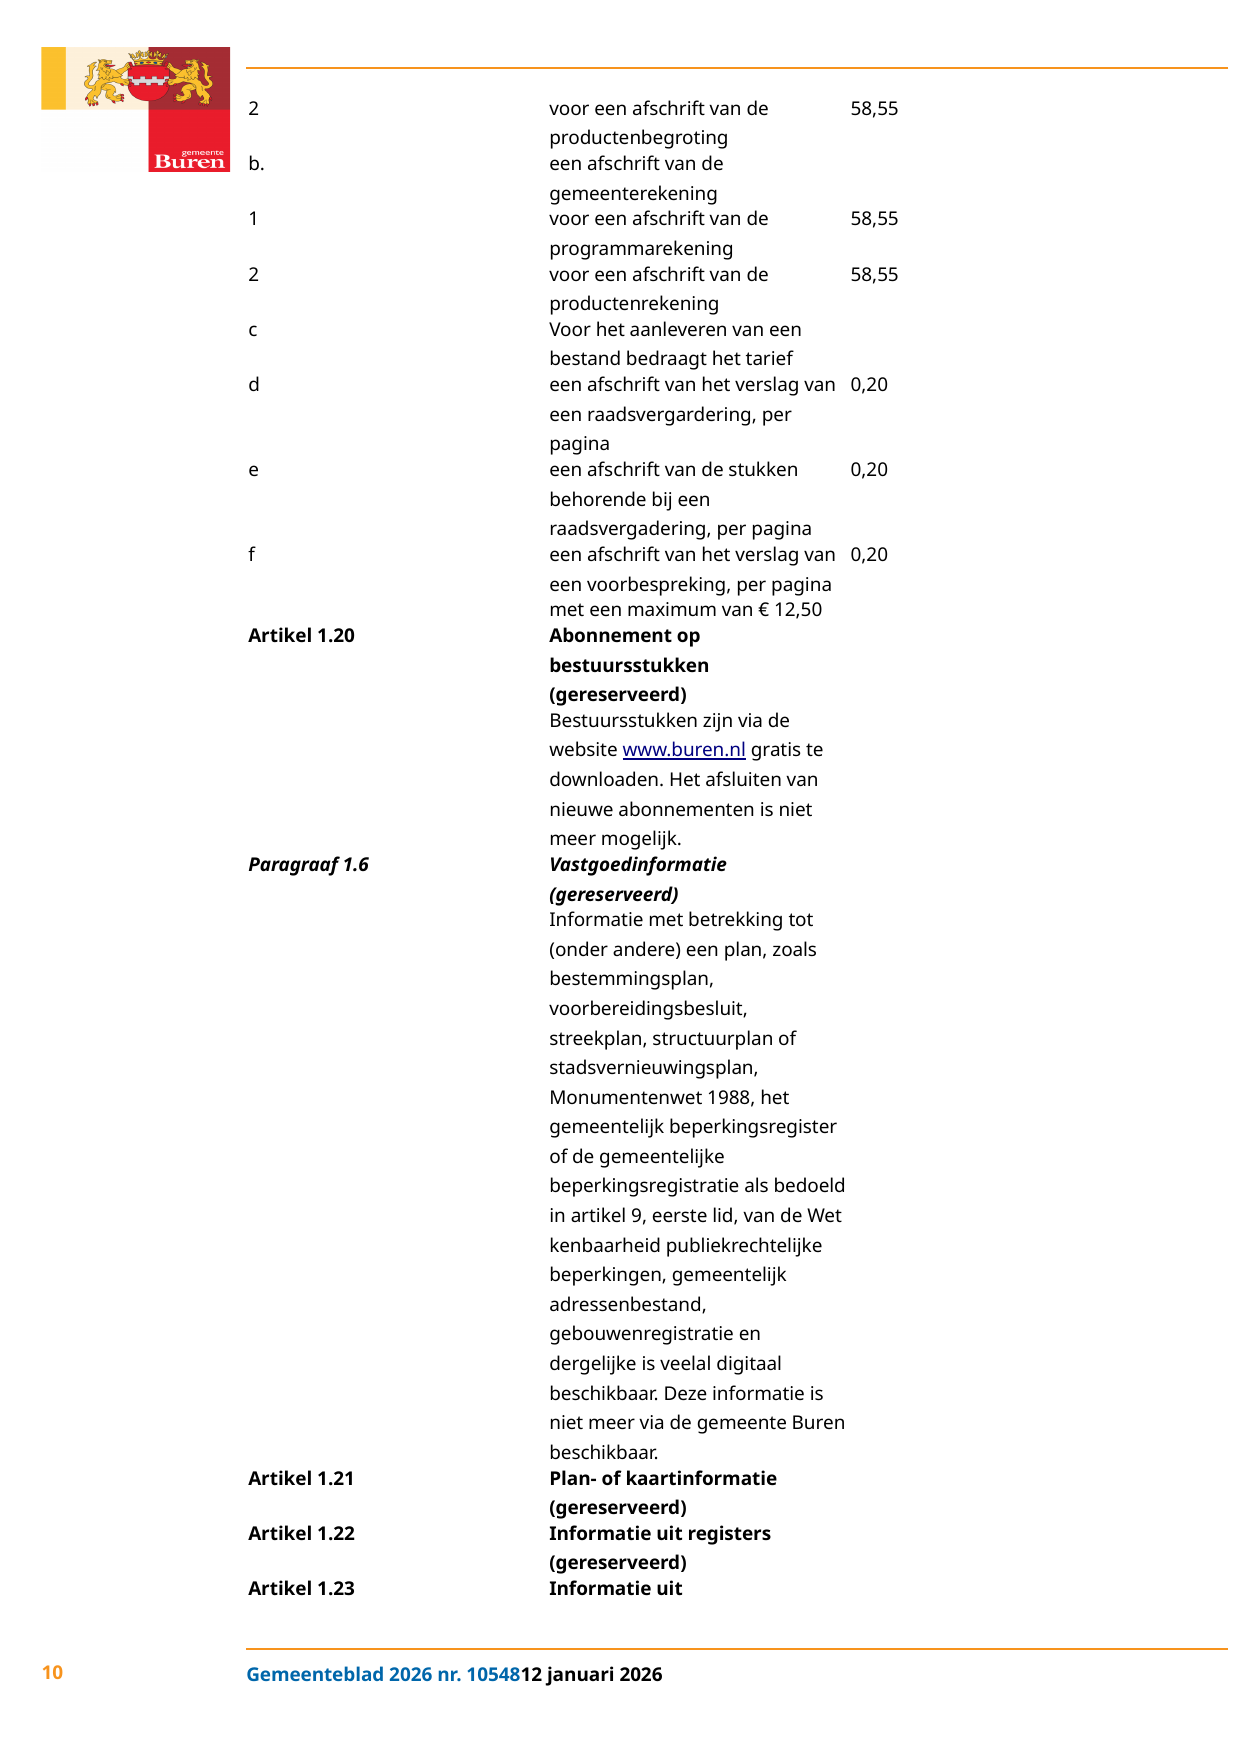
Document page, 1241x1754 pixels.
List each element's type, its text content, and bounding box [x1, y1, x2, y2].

table_cell Vastgoedinformatie (gereserveerd) [549, 851, 850, 906]
table_cell 2 [248, 95, 549, 150]
table_cell [850, 316, 1152, 371]
table_cell een afschrift van het verslag van een voorbespreking, per pagina [549, 541, 850, 596]
table_cell 0,20 [850, 456, 1152, 541]
table_cell [850, 1575, 1152, 1601]
table_cell [850, 851, 1152, 906]
table_cell Informatie uit [549, 1575, 850, 1601]
table_cell 58,55 [850, 95, 1152, 150]
table_cell met een maximum van € 12,50 [549, 596, 850, 622]
table_cell 58,55 [850, 205, 1152, 261]
table_cell Artikel 1.21 [248, 1465, 549, 1520]
table_cell voor een afschrift van de productenrekening [549, 261, 850, 316]
table_cell 1 [248, 205, 549, 261]
table_cell [850, 622, 1152, 707]
table_cell Paragraaf 1.6 [248, 851, 549, 906]
table_cell 0,20 [850, 541, 1152, 596]
table_cell [850, 1520, 1152, 1575]
table_cell 0,20 [850, 371, 1152, 456]
table_cell [850, 596, 1152, 622]
table_cell een afschrift van de gemeenterekening [549, 150, 850, 205]
table_cell [850, 1465, 1152, 1520]
table_cell voor een afschrift van de programmarekening [549, 205, 850, 261]
table_cell [248, 906, 549, 1465]
table_cell Artikel 1.22 [248, 1520, 549, 1575]
table_cell een afschrift van de stukken behorende bij een raadsvergadering, per pagina [549, 456, 850, 541]
table_cell 58,55 [850, 261, 1152, 316]
table_cell Plan- of kaartinformatie (gereserveerd) [549, 1465, 850, 1520]
table_cell Informatie uit registers (gereserveerd) [549, 1520, 850, 1575]
table_cell Abonnement op bestuursstukken (gereserveerd) [549, 622, 850, 707]
table_cell d [248, 371, 549, 456]
table_cell c [248, 316, 549, 371]
table_cell e [248, 456, 549, 541]
table_cell f [248, 541, 549, 596]
table_cell [248, 707, 549, 851]
table_cell Informatie met betrekking tot (onder andere) een plan, zoals bestemmingsplan, voorbereidingsbesluit, streekplan, structuurplan of stadsvernieuwingsplan, Monumentenwet 1988, het gemeentelijk beperkingsregister of de gemeentelijke beperkingsregistratie als bedoeld in artikel 9, eerste lid, van de Wet kenbaarheid publiekrechtelijke beperkingen, gemeentelijk adressenbestand, gebouwenregistratie en dergelijke is veelal digitaal beschikbaar. Deze informatie is niet meer via de gemeente Buren beschikbaar. [549, 906, 850, 1465]
table_cell Artikel 1.20 [248, 622, 549, 707]
table_cell Bestuursstukken zijn via de website www.buren.nl gratis te downloaden. Het afsluiten van nieuwe abonnementen is niet meer mogelijk. [549, 707, 850, 851]
picture [41, 47, 231, 172]
table_cell [850, 906, 1152, 1465]
table_cell [248, 596, 549, 622]
table_cell voor een afschrift van de productenbegroting [549, 95, 850, 150]
table_cell 2 [248, 261, 549, 316]
table_cell Voor het aanleveren van een bestand bedraagt het tarief [549, 316, 850, 371]
table_cell [850, 707, 1152, 851]
table_cell Artikel 1.23 [248, 1575, 549, 1601]
table_cell [850, 150, 1152, 205]
table_cell een afschrift van het verslag van een raadsvergardering, per pagina [549, 371, 850, 456]
table_cell b. [248, 150, 549, 205]
